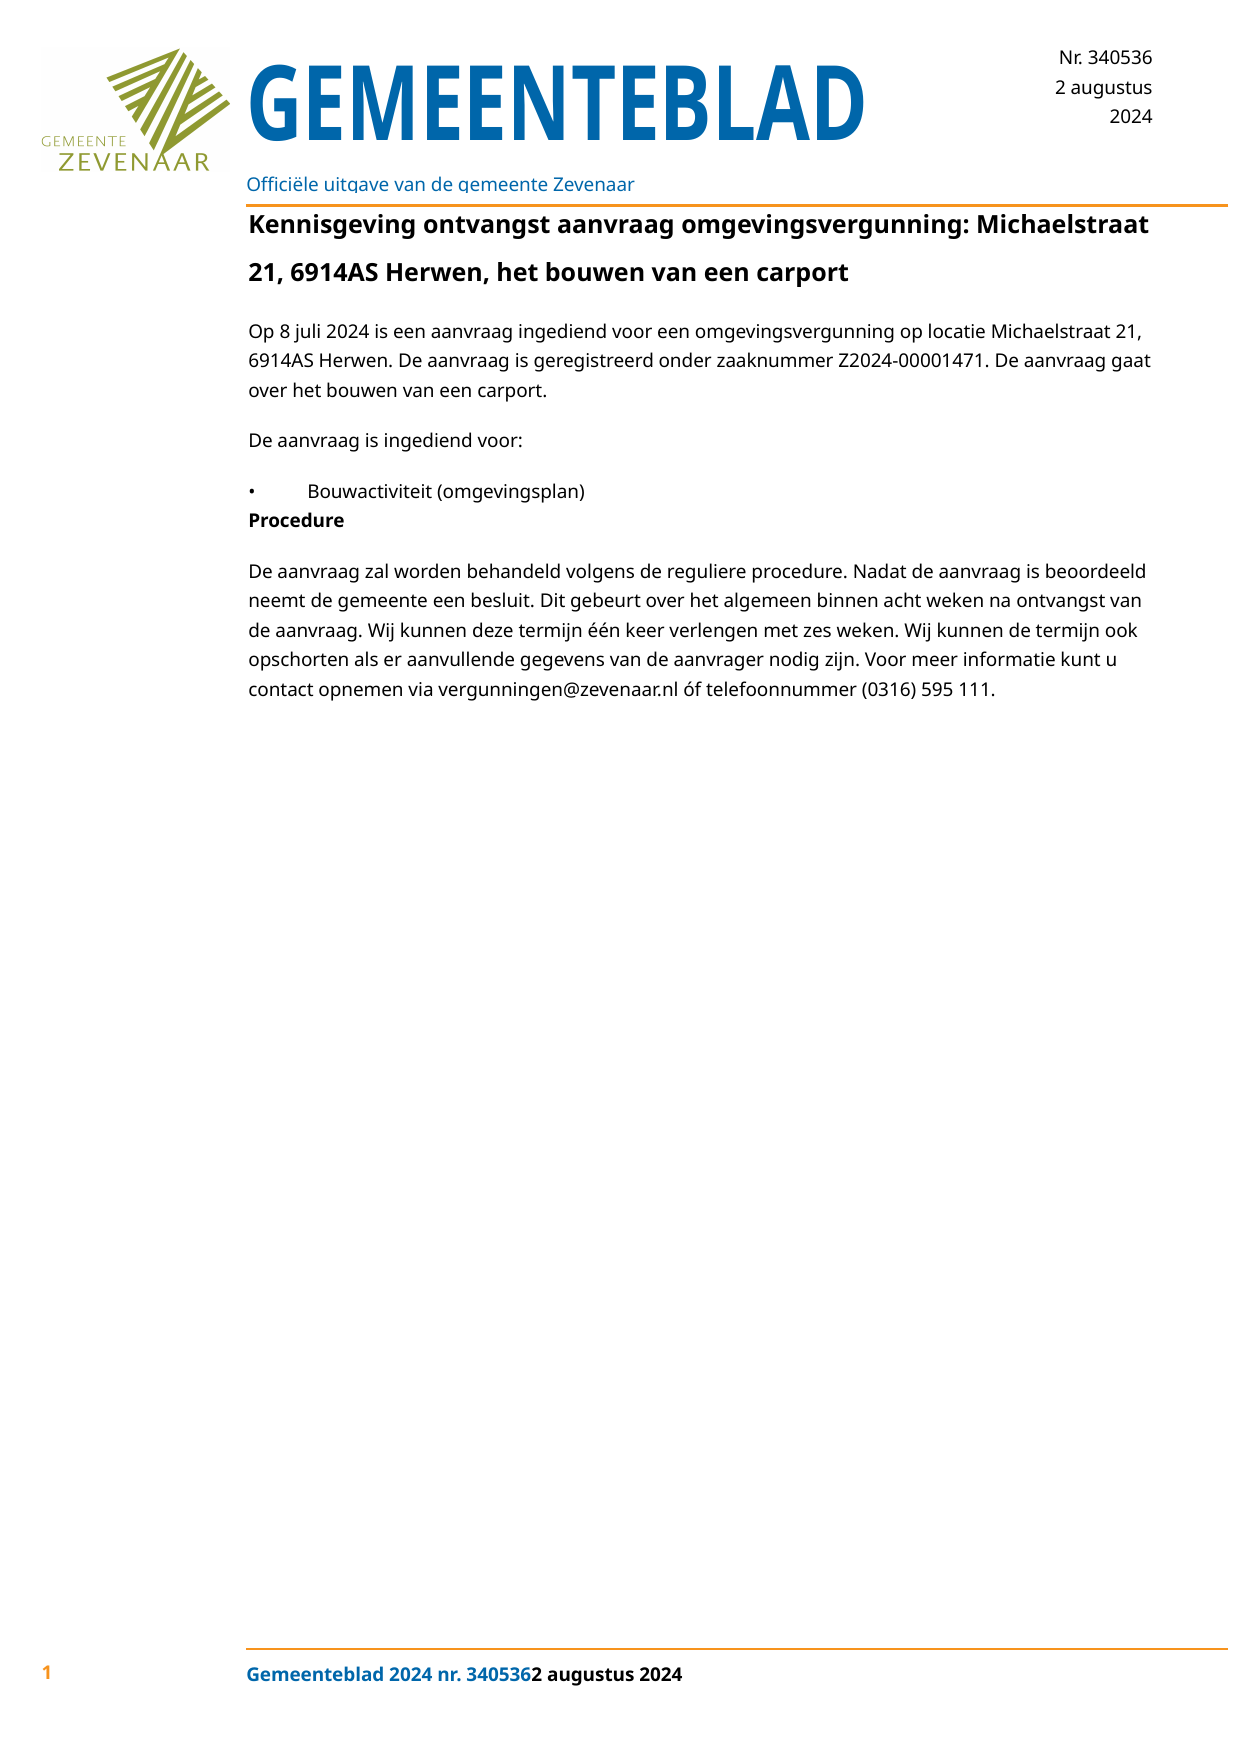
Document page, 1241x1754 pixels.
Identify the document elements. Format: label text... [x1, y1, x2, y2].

text Kennisgeving ontvangst aanvraag omgevingsvergunning: Michaelstraat 21, 6914AS Herwen, het bouwen van een carport [248, 207, 1152, 288]
text Op 8 juli 2024 is een aanvraag ingediend voor een omgevingsvergunning op locatie Michaelstraat 21, 6914AS Herwen. De aanvraag is geregistreerd onder zaaknummer Z2024-00001471. De aanvraag gaat over het bouwen van een carport. [248, 318, 1152, 403]
picture [41, 47, 231, 172]
list Bouwactiviteit (omgevingsplan) [248, 478, 1152, 504]
text Procedure [248, 507, 1152, 533]
text De aanvraag is ingediend voor: [248, 427, 1152, 453]
text De aanvraag zal worden behandeld volgens de reguliere procedure. Nadat de aanvraag is beoordeeld neemt de gemeente een besluit. Dit gebeurt over het algemeen binnen acht weken na ontvangst van de aanvraag. Wij kunnen deze termijn één keer verlengen met zes weken. Wij kunnen de termijn ook opschorten als er aanvullende gegevens van de aanvrager nodig zijn. Voor meer informatie kunt u contact opnemen via vergunningen@zevenaar.nl óf telefoonnummer (0316) 595 111. [248, 558, 1152, 702]
